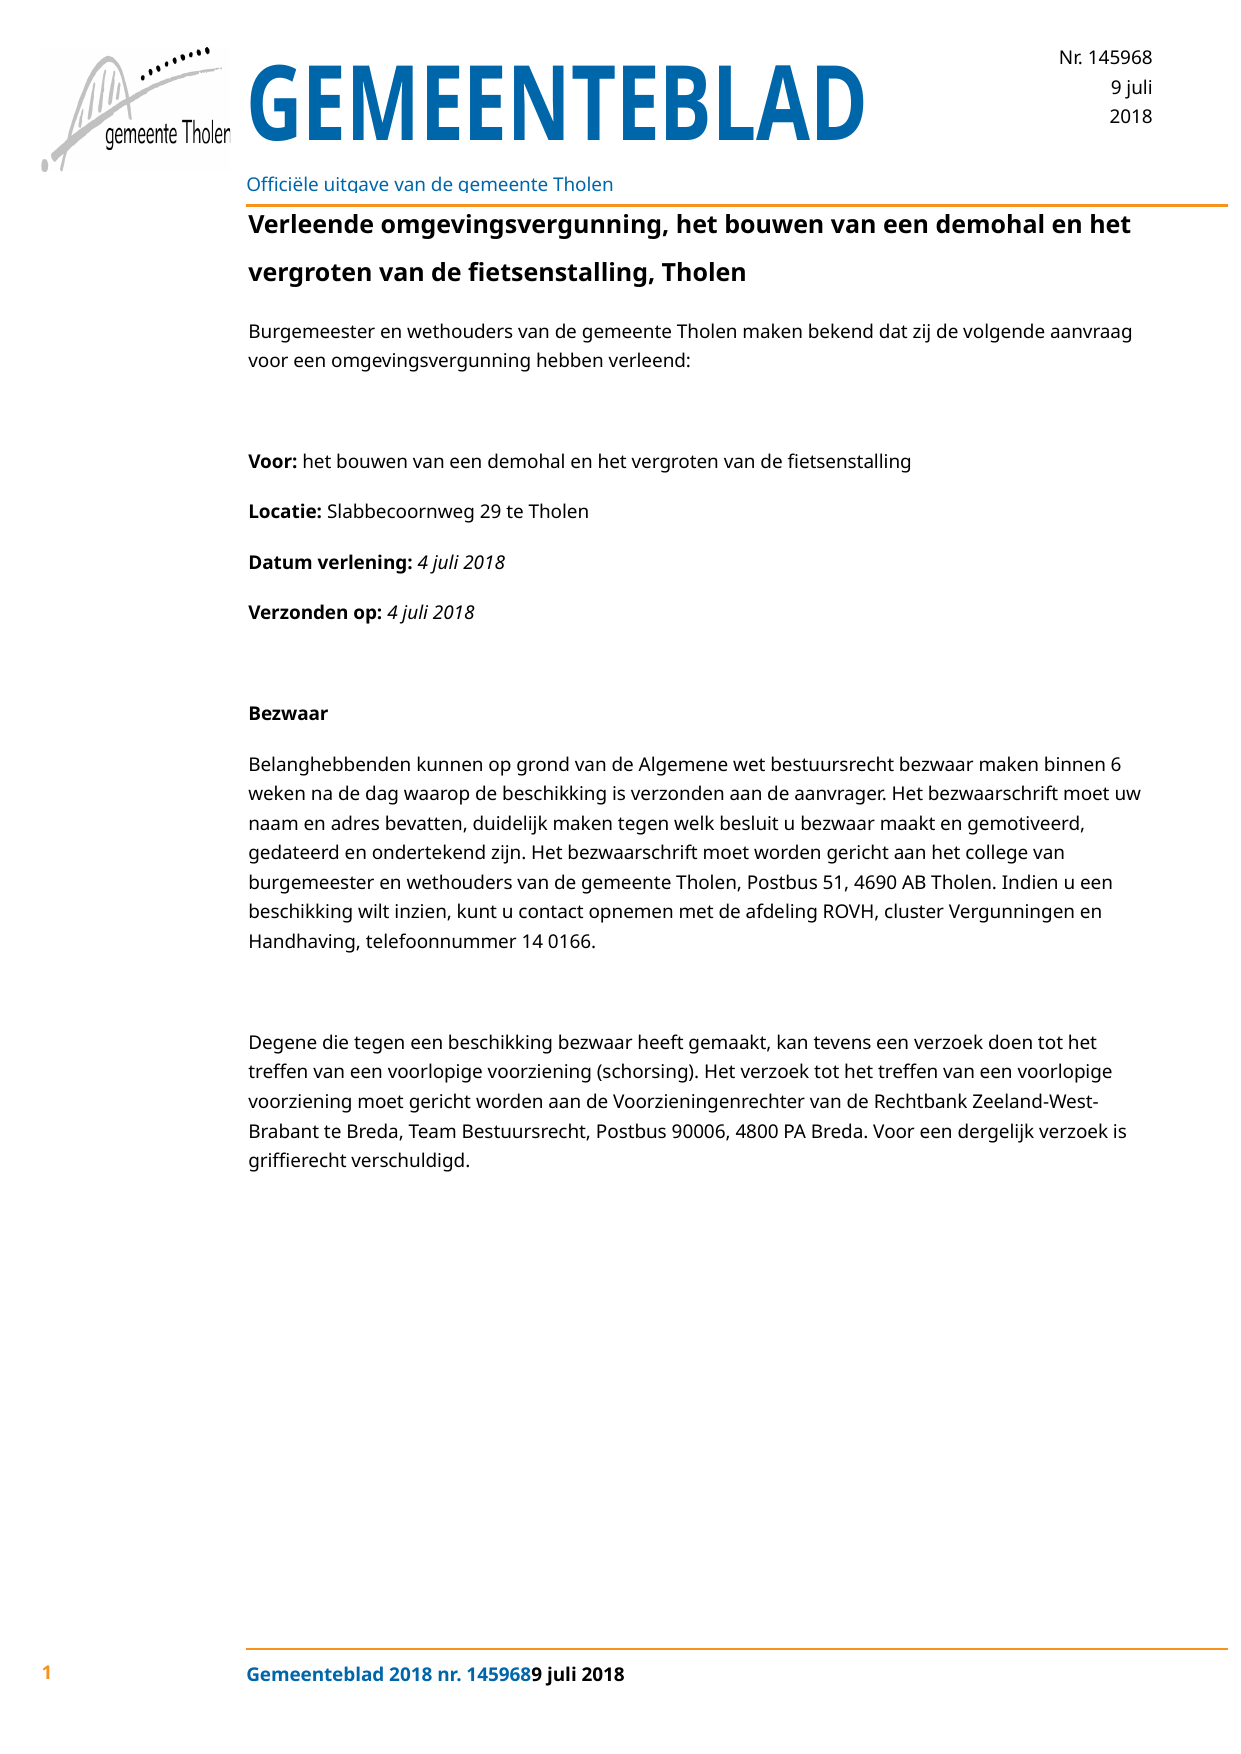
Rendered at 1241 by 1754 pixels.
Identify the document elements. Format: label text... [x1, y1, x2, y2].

text Locatie: Slabbecoornweg 29 te Tholen [248, 499, 1152, 524]
text Belanghebbenden kunnen op grond van de Algemene wet bestuursrecht bezwaar maken binnen 6 weken na de dag waarop de beschikking is verzonden aan de aanvrager. Het bezwaarschrift moet uw naam en adres bevatten, duidelijk maken tegen welk besluit u bezwaar maakt en gemotiveerd, gedateerd en ondertekend zijn. Het bezwaarschrift moet worden gericht aan het college van burgemeester en wethouders van de gemeente Tholen, Postbus 51, 4690 AB Tholen. Indien u een beschikking wilt inzien, kunt u contact opnemen met de afdeling ROVH, cluster Vergunningen en Handhaving, telefoonnummer 14 0166. [248, 751, 1152, 954]
text Verleende omgevingsvergunning, het bouwen van een demohal en het vergroten van de fietsenstalling, Tholen [248, 207, 1152, 288]
picture [41, 47, 231, 172]
text Voor: het bouwen van een demohal en het vergroten van de fietsenstalling [248, 448, 1152, 474]
text Degene die tegen een beschikking bezwaar heeft gemaakt, kan tevens een verzoek doen tot het treffen van een voorlopige voorziening (schorsing). Het verzoek tot het treffen van een voorlopige voorziening moet gericht worden aan de Voorzieningenrechter van de Rechtbank Zeeland-West-Brabant te Breda, Team Bestuursrecht, Postbus 90006, 4800 PA Breda. Voor een dergelijk verzoek is griffierecht verschuldigd. [248, 1029, 1152, 1173]
text Datum verlening: 4 juli 2018 [248, 549, 1152, 575]
text Verzonden op: 4 juli 2018 [248, 599, 1152, 625]
text Bezwaar [248, 700, 1152, 726]
text Burgemeester en wethouders van de gemeente Tholen maken bekend dat zij de volgende aanvraag voor een omgevingsvergunning hebben verleend: [248, 318, 1152, 373]
